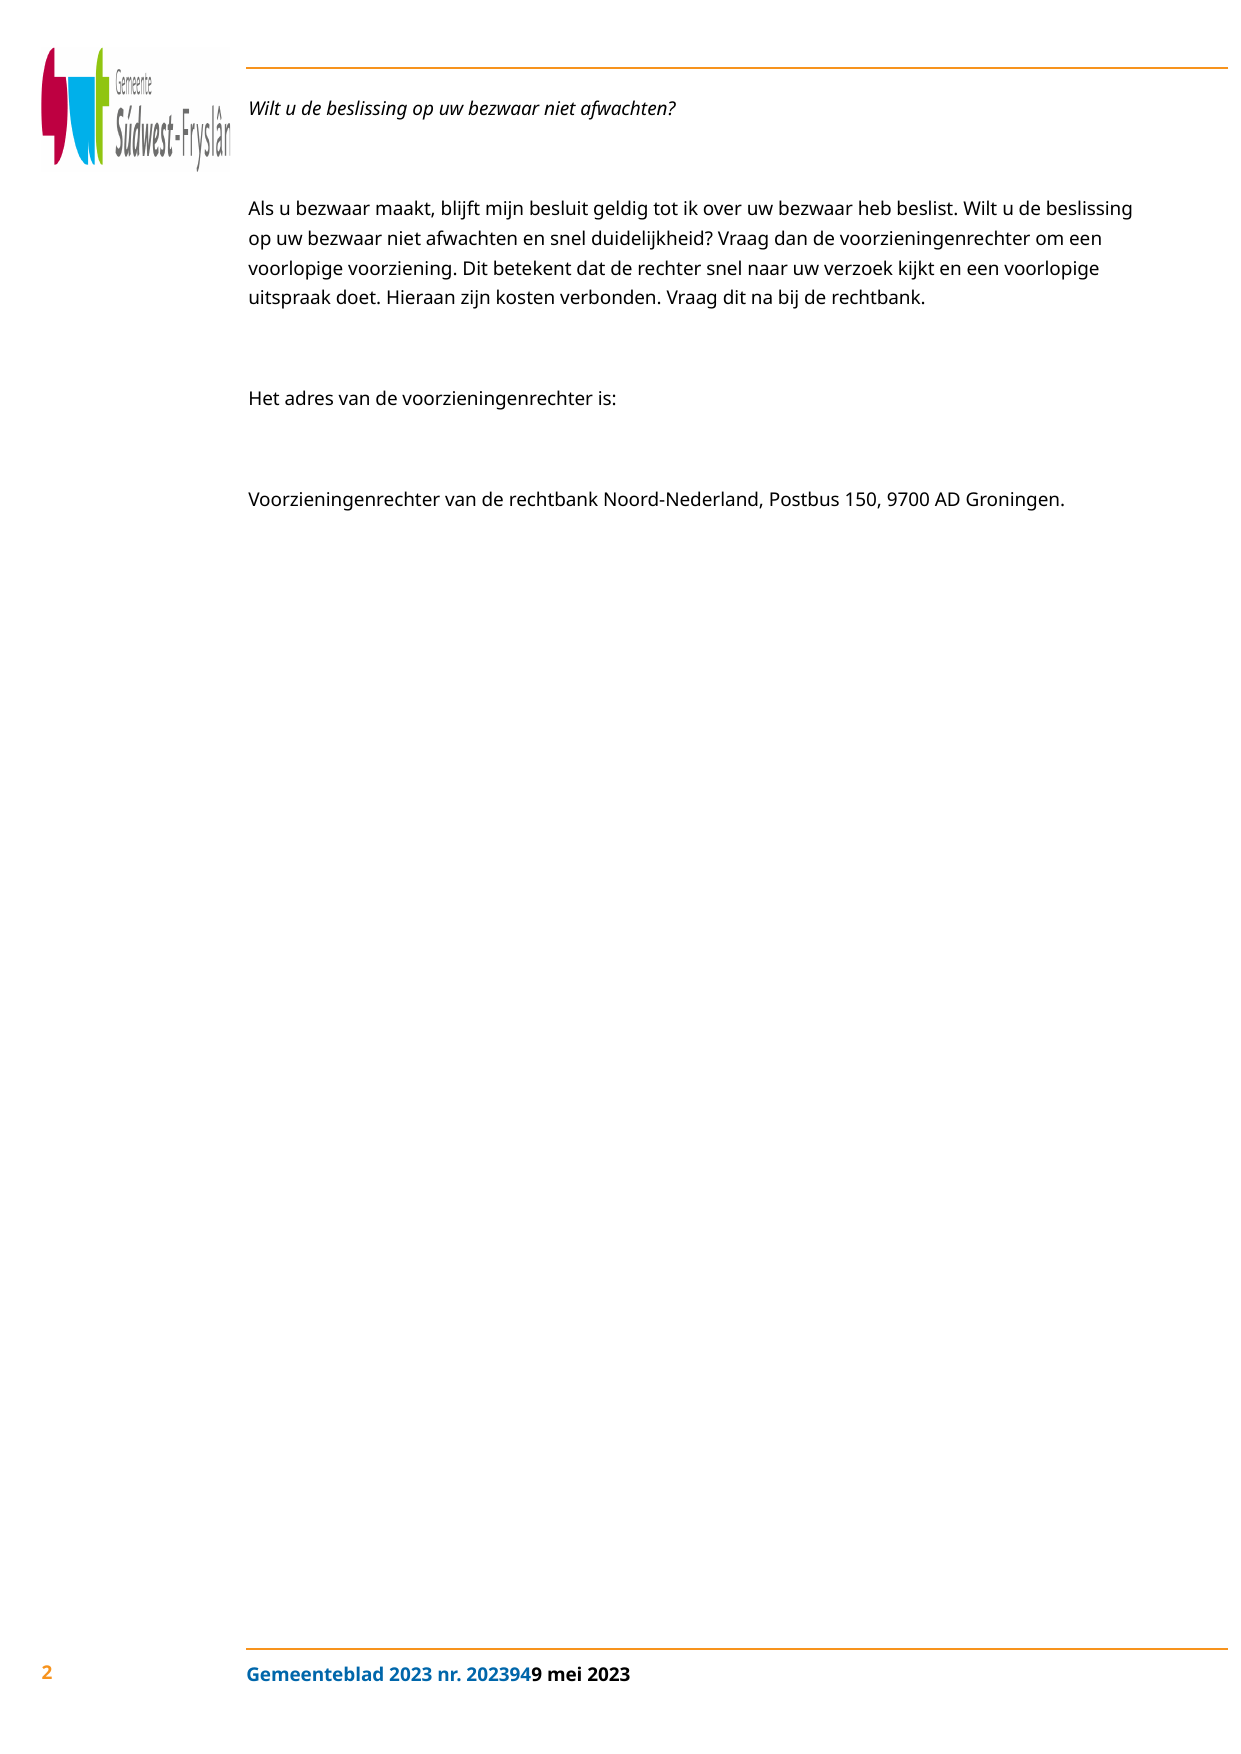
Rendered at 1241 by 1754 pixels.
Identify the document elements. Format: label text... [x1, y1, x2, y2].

text Voorzieningenrechter van de rechtbank Noord-Nederland, Postbus 150, 9700 AD Groningen. [248, 486, 1152, 512]
text Het adres van de voorzieningenrechter is: [248, 385, 1152, 411]
picture [41, 47, 231, 172]
text Wilt u de beslissing op uw bezwaar niet afwachten? [248, 95, 1152, 121]
text Als u bezwaar maakt, blijft mijn besluit geldig tot ik over uw bezwaar heb beslist. Wilt u de beslissing op uw bezwaar niet afwachten en snel duidelijkheid? Vraag dan de voorzieningenrechter om een voorlopige voorziening. Dit betekent dat de rechter snel naar uw verzoek kijkt en een voorlopige uitspraak doet. Hieraan zijn kosten verbonden. Vraag dit na bij de rechtbank. [248, 196, 1152, 310]
